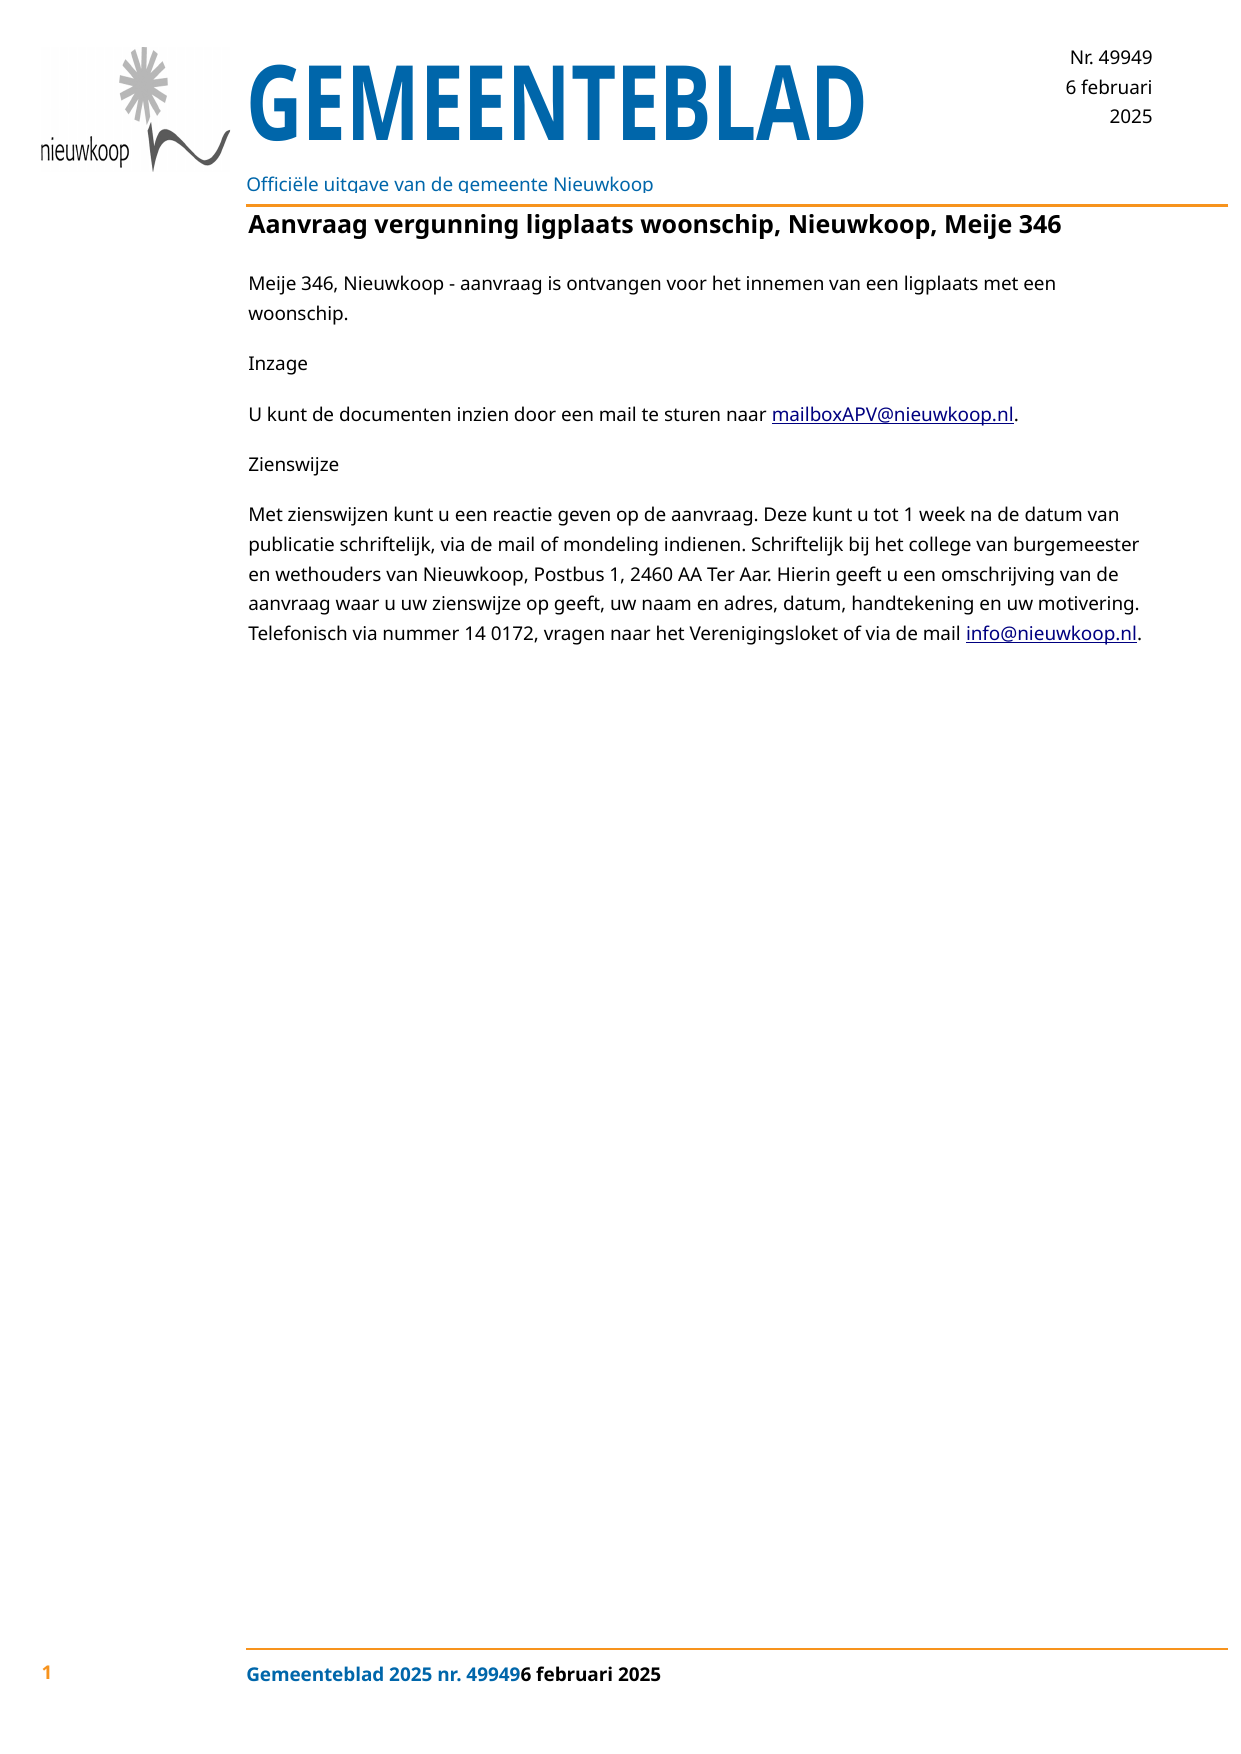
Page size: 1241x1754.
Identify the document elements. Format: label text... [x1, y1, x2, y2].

text Met zienswijzen kunt u een reactie geven op de aanvraag. Deze kunt u tot 1 week na de datum van publicatie schriftelijk, via de mail of mondeling indienen. Schriftelijk bij het college van burgemeester en wethouders van Nieuwkoop, Postbus 1, 2460 AA Ter Aar. Hierin geeft u een omschrijving van de aanvraag waar u uw zienswijze op geeft, uw naam en adres, datum, handtekening en uw motivering. Telefonisch via nummer 14 0172, vragen naar het Verenigingsloket of via de mail info@nieuwkoop.nl. [248, 502, 1152, 646]
picture [41, 47, 231, 172]
text Aanvraag vergunning ligplaats woonschip, Nieuwkoop, Meije 346 [248, 207, 1152, 241]
text Inzage [248, 350, 1152, 376]
text Zienswijze [248, 451, 1152, 477]
text U kunt de documenten inzien door een mail te sturen naar mailboxAPV@nieuwkoop.nl. [248, 401, 1152, 426]
text Meije 346, Nieuwkoop - aanvraag is ontvangen voor het innemen van een ligplaats met een woonschip. [248, 270, 1152, 326]
